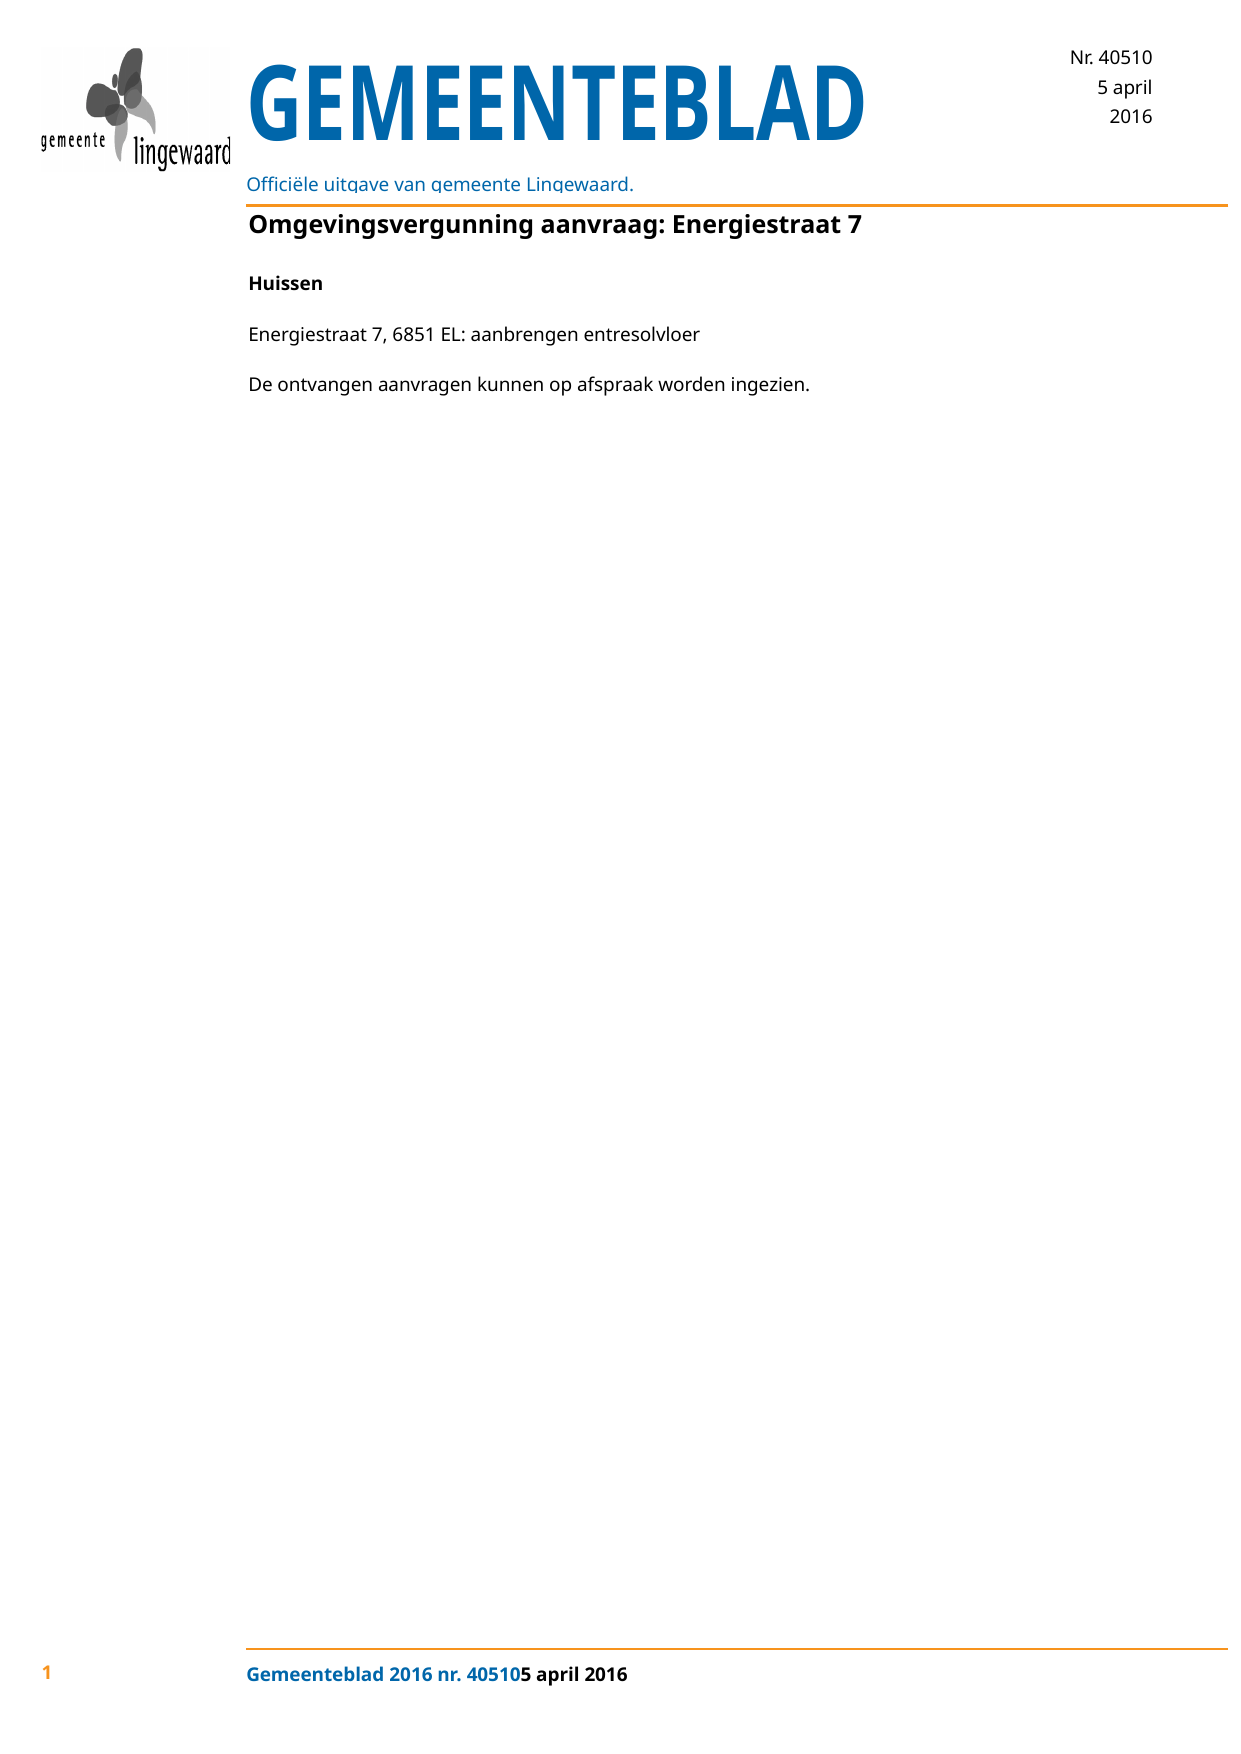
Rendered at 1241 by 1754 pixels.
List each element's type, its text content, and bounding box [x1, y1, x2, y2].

text De ontvangen aanvragen kunnen op afspraak worden ingezien. [248, 371, 1152, 397]
text Energiestraat 7, 6851 EL: aanbrengen entresolvloer [248, 321, 1152, 346]
text Huissen [248, 270, 1152, 296]
picture [41, 47, 231, 172]
text Omgevingsvergunning aanvraag: Energiestraat 7 [248, 207, 1152, 241]
